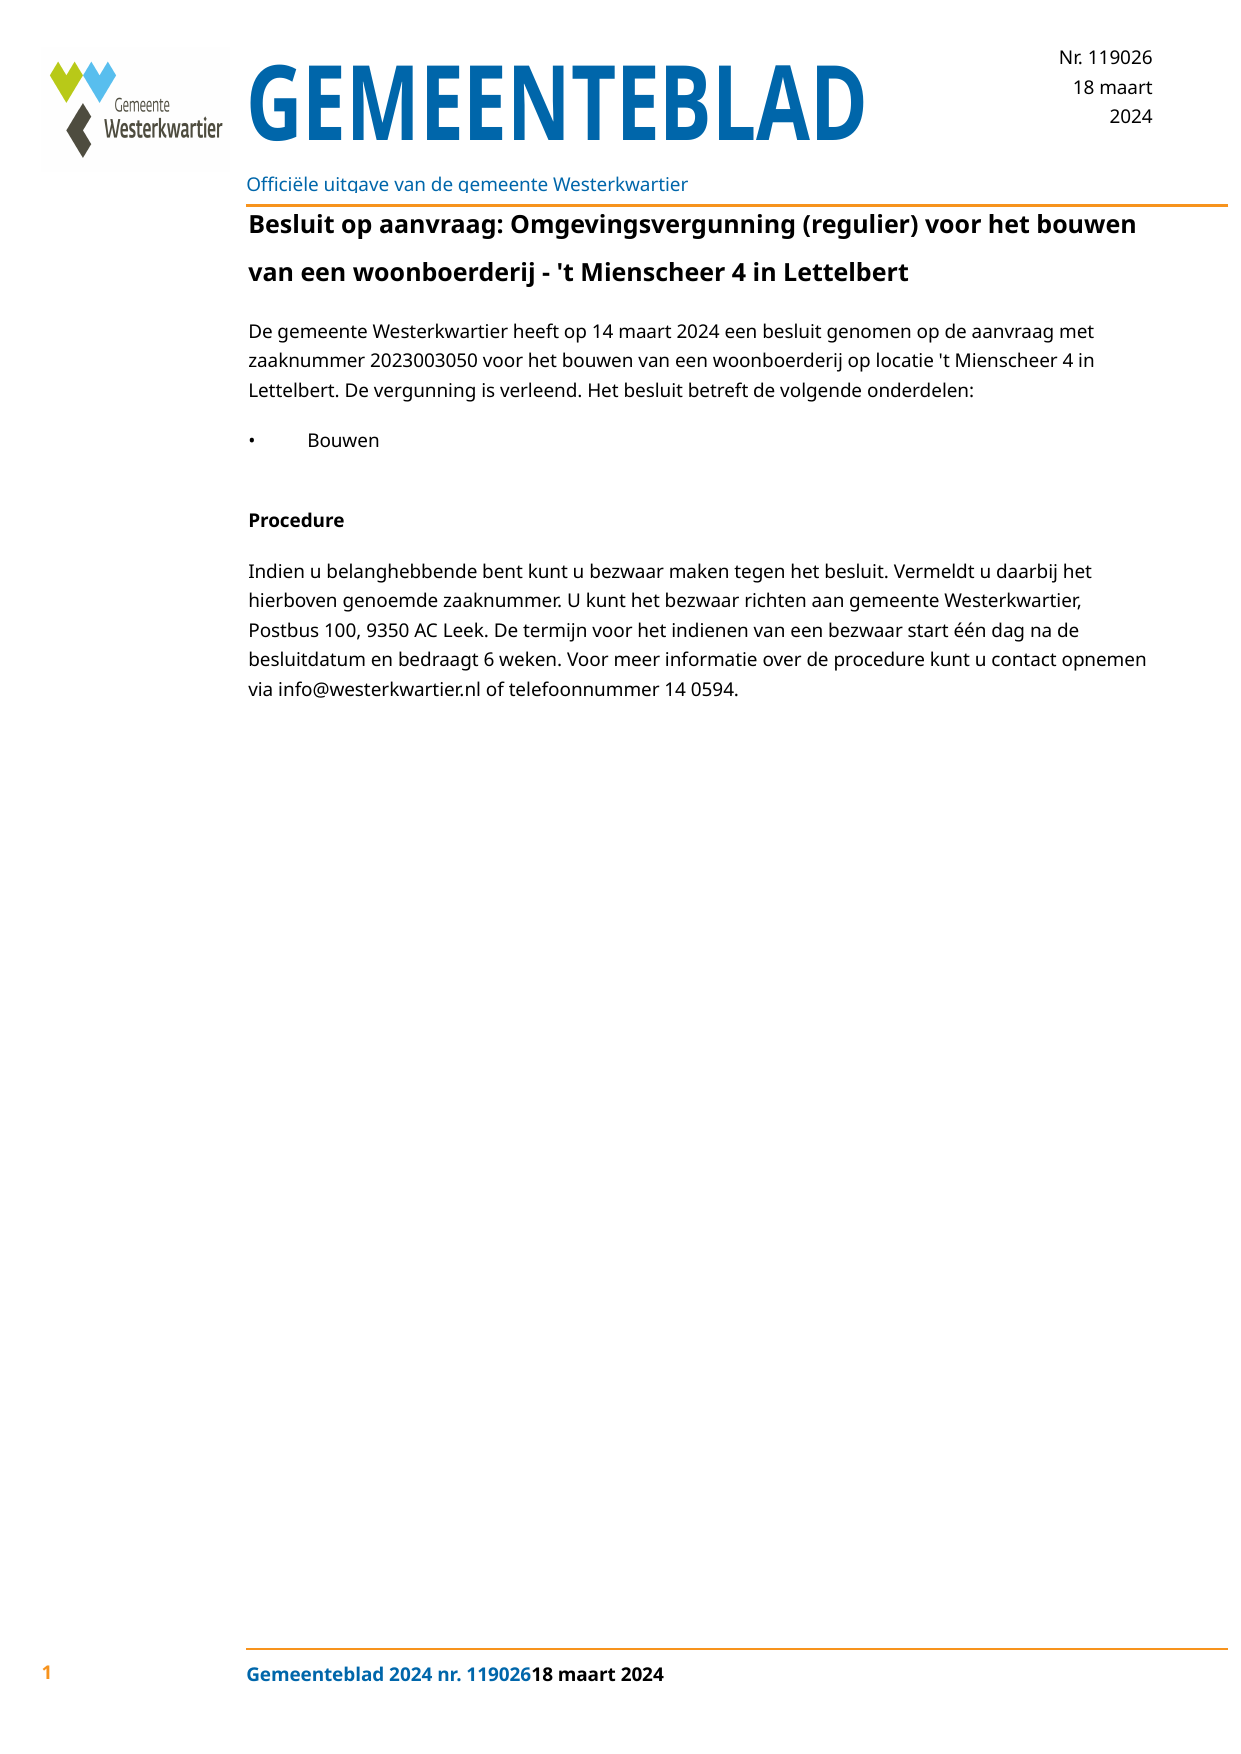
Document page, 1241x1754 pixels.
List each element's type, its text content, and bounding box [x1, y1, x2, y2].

text Procedure [248, 507, 1152, 533]
list Bouwen [248, 427, 1152, 453]
text De gemeente Westerkwartier heeft op 14 maart 2024 een besluit genomen op de aanvraag met zaaknummer 2023003050 voor het bouwen van een woonboerderij op locatie 't Mienscheer 4 in Lettelbert. De vergunning is verleend. Het besluit betreft de volgende onderdelen: [248, 318, 1152, 403]
picture [41, 47, 231, 172]
text Besluit op aanvraag: Omgevingsvergunning (regulier) voor het bouwen van een woonboerderij - 't Mienscheer 4 in Lettelbert [248, 207, 1152, 288]
text Indien u belanghebbende bent kunt u bezwaar maken tegen het besluit. Vermeldt u daarbij het hierboven genoemde zaaknummer. U kunt het bezwaar richten aan gemeente Westerkwartier, Postbus 100, 9350 AC Leek. De termijn voor het indienen van een bezwaar start één dag na de besluitdatum en bedraagt 6 weken. Voor meer informatie over de procedure kunt u contact opnemen via info@westerkwartier.nl of telefoonnummer 14 0594. [248, 558, 1152, 702]
